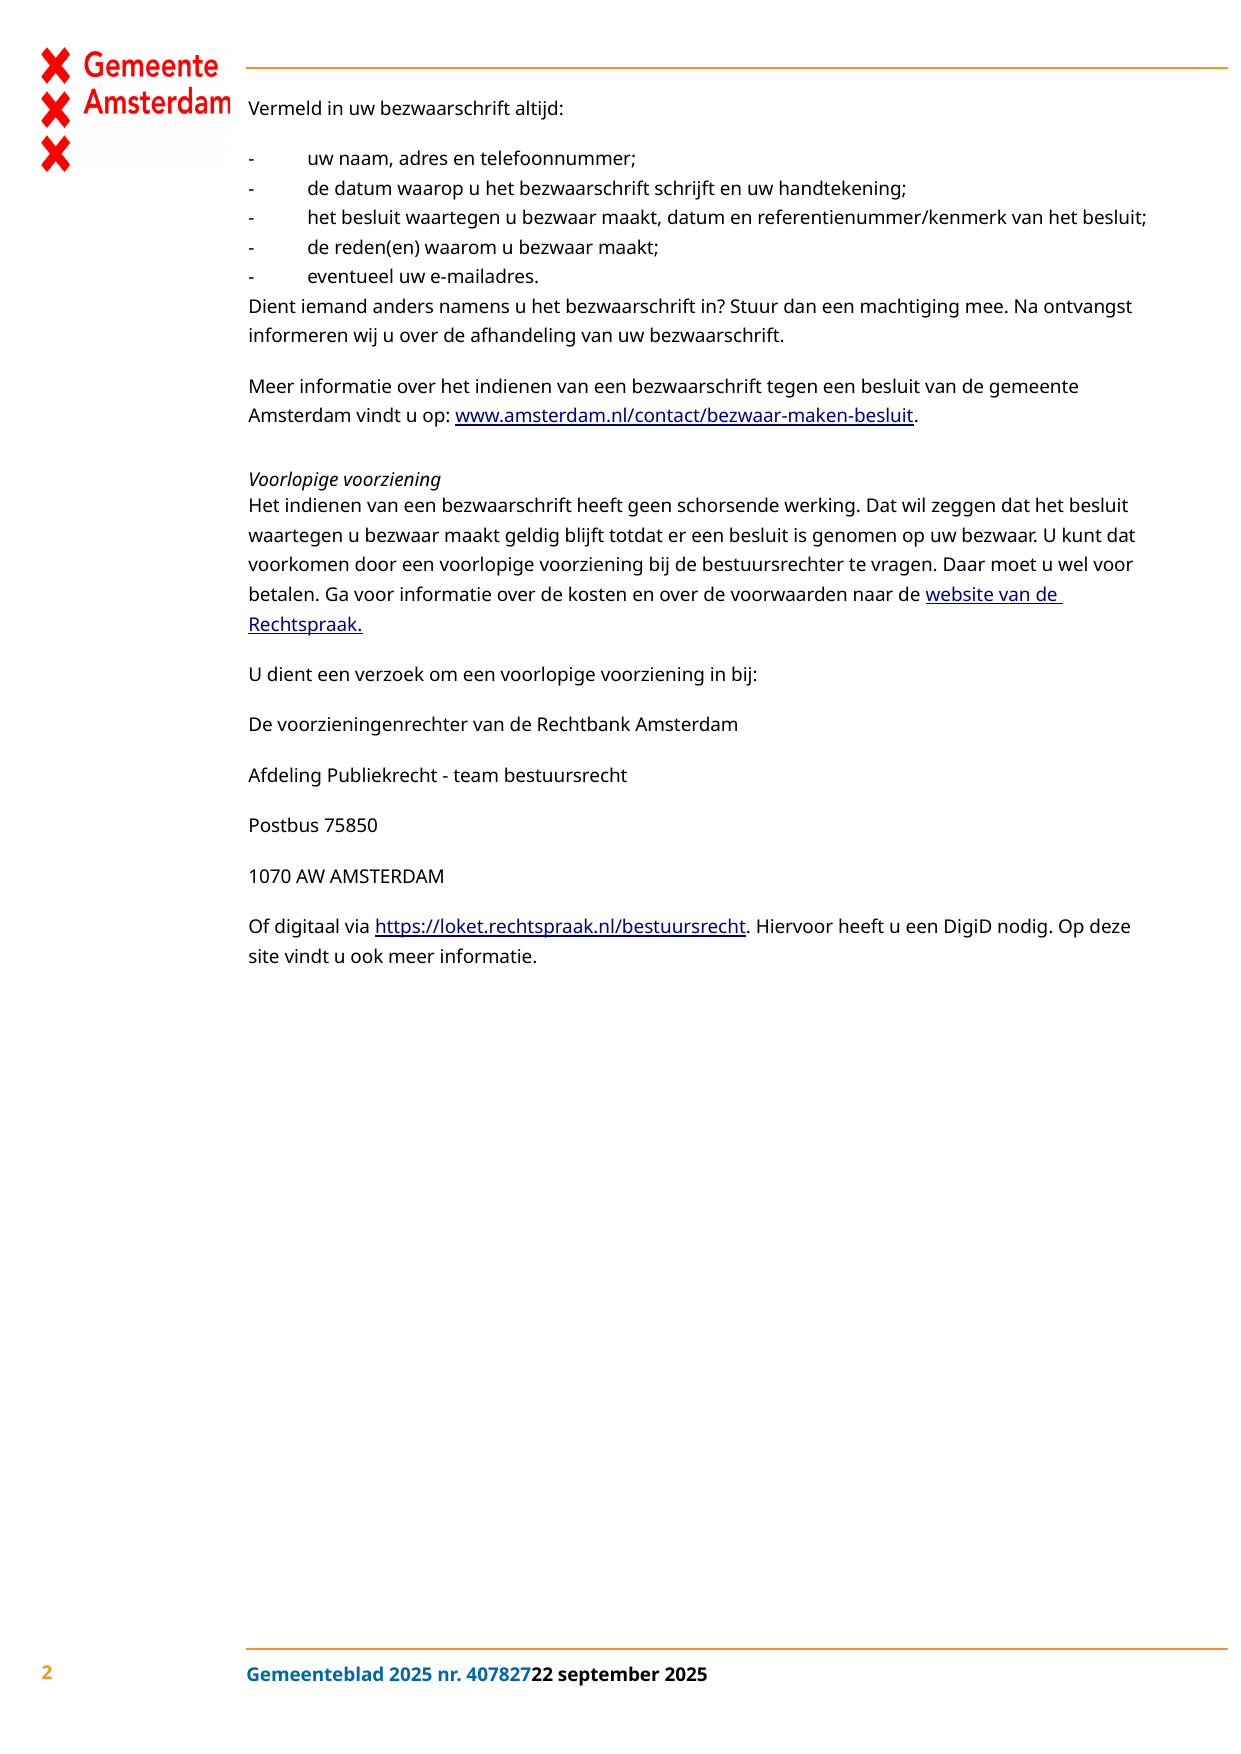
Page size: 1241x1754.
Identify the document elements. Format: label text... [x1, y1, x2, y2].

text 1070 AW AMSTERDAM [248, 863, 1152, 888]
text Meer informatie over het indienen van een bezwaarschrift tegen een besluit van de gemeente Amsterdam vindt u op: www.amsterdam.nl/contact/bezwaar-maken-besluit. [248, 373, 1152, 428]
list het besluit waartegen u bezwaar maakt, datum en referentienummer/kenmerk van het besluit; [248, 204, 1152, 230]
text Of digitaal via https://loket.rechtspraak.nl/bestuursrecht. Hiervoor heeft u een DigiD nodig. Op deze site vindt u ook meer informatie. [248, 913, 1152, 968]
list de datum waarop u het bezwaarschrift schrijft en uw handtekening; [248, 175, 1152, 201]
text Dient iemand anders namens u het bezwaarschrift in? Stuur dan een machtiging mee. Na ontvangst informeren wij u over de afhandeling van uw bezwaarschrift. [248, 293, 1152, 348]
list eventueel uw e-mailadres. [248, 263, 1152, 289]
text Afdeling Publiekrecht - team bestuursrecht [248, 762, 1152, 788]
text Voorlopige voorziening [248, 467, 1152, 492]
text Het indienen van een bezwaarschrift heeft geen schorsende werking. Dat wil zeggen dat het besluit waartegen u bezwaar maakt geldig blijft totdat er een besluit is genomen op uw bezwaar. U kunt dat voorkomen door een voorlopige voorziening bij de bestuursrechter te vragen. Daar moet u wel voor betalen. Ga voor informatie over de kosten en over de voorwaarden naar de website van de Rechtspraak. [248, 492, 1152, 636]
text U dient een verzoek om een voorlopige voorziening in bij: [248, 661, 1152, 687]
text De voorzieningenrechter van de Rechtbank Amsterdam [248, 712, 1152, 737]
list de reden(en) waarom u bezwaar maakt; [248, 234, 1152, 260]
text Postbus 75850 [248, 812, 1152, 838]
text Vermeld in uw bezwaarschrift altijd: [248, 95, 1152, 121]
list uw naam, adres en telefoonnummer; [248, 145, 1152, 171]
picture [41, 47, 231, 172]
